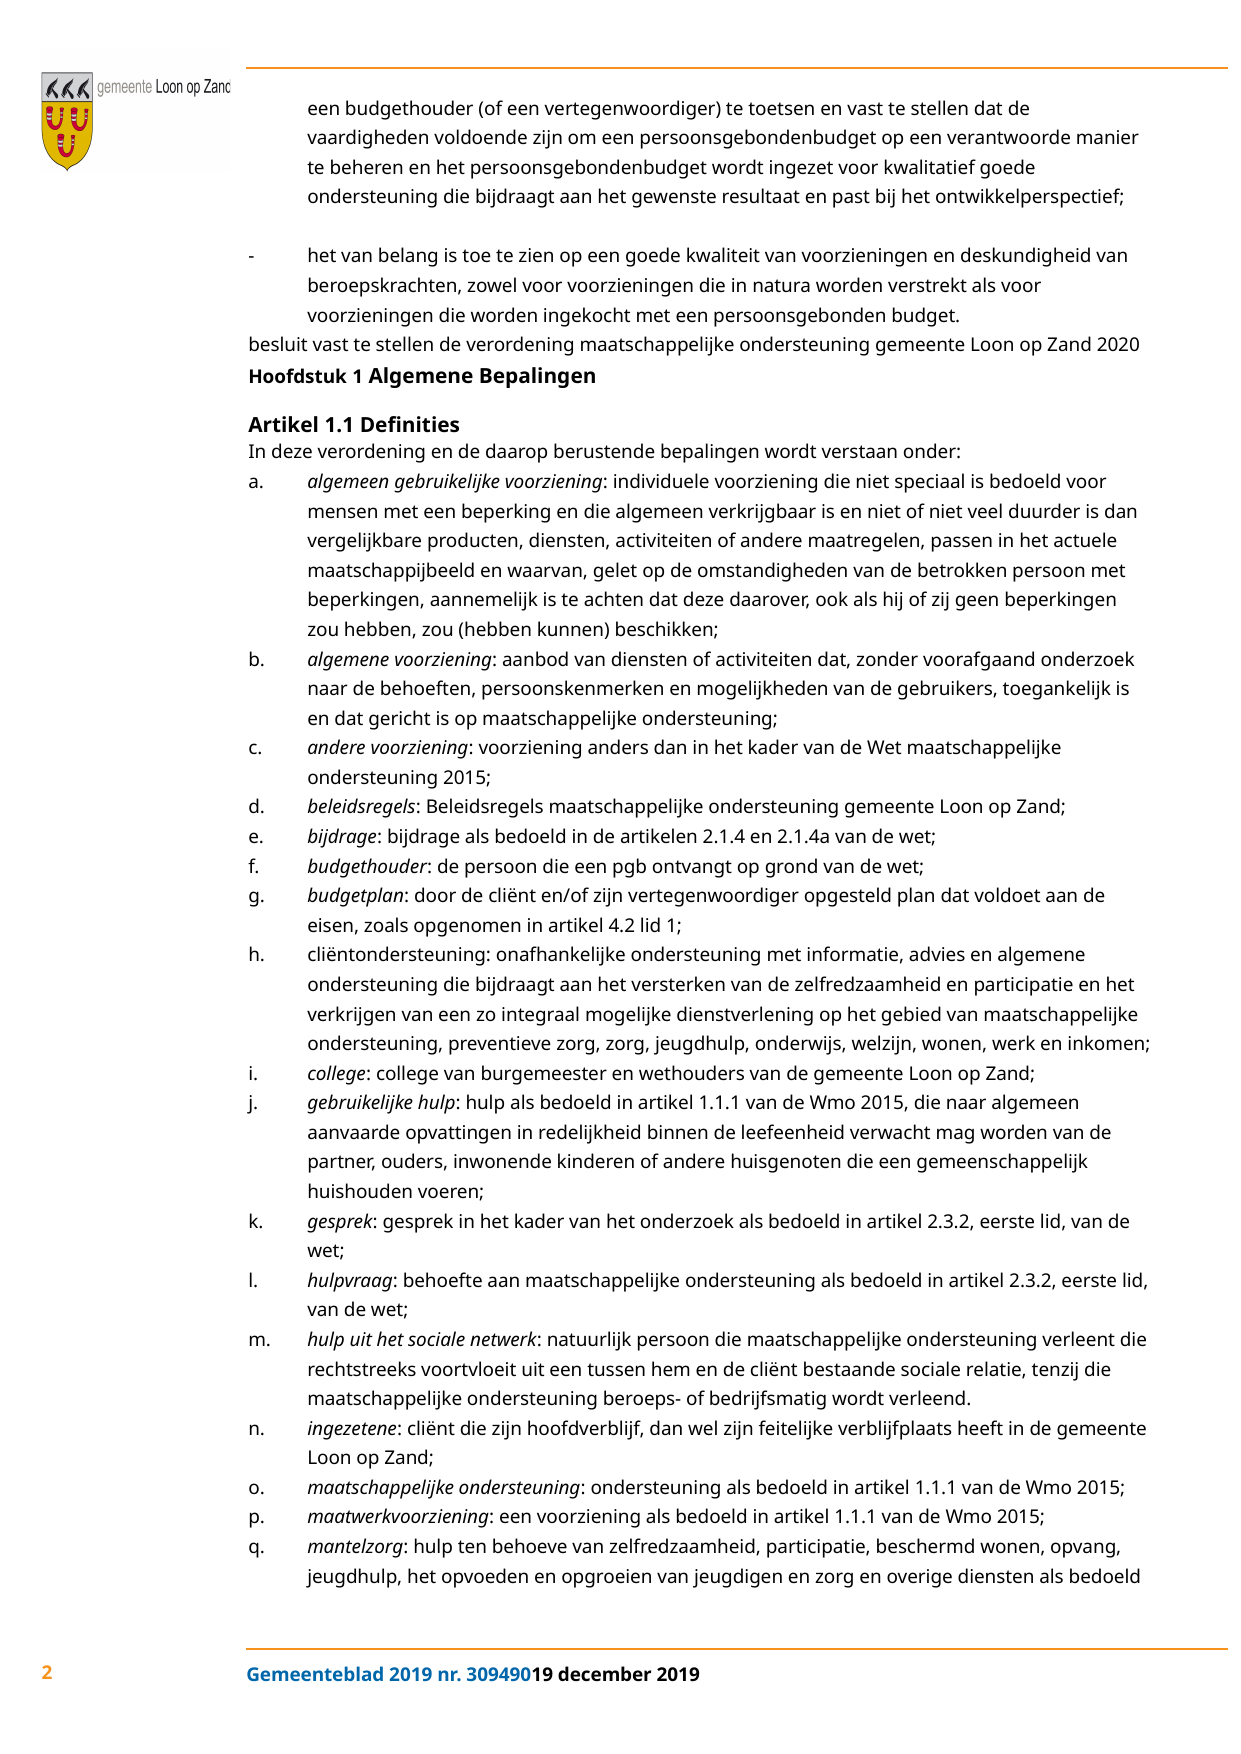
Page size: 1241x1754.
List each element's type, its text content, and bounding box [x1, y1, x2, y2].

list een budgethouder (of een vertegenwoordiger) te toetsen en vast te stellen dat de vaardigheden voldoende zijn om een persoonsgebondenbudget op een verantwoorde manier te beheren en het persoonsgebondenbudget wordt ingezet voor kwalitatief goede ondersteuning die bijdraagt aan het gewenste resultaat en past bij het ontwikkelperspectief; [248, 95, 1152, 209]
list hulpvraag: behoefte aan maatschappelijke ondersteuning als bedoeld in artikel 2.3.2, eerste lid, van de wet; [248, 1267, 1152, 1322]
picture [41, 47, 231, 172]
list maatschappelijke ondersteuning: ondersteuning als bedoeld in artikel 1.1.1 van de Wmo 2015; [248, 1474, 1152, 1500]
list algemene voorziening: aanbod van diensten of activiteiten dat, zonder voorafgaand onderzoek naar de behoeften, persoonskenmerken en mogelijkheden van de gebruikers, toegankelijk is en dat gericht is op maatschappelijke ondersteuning; [248, 646, 1152, 731]
list hulp uit het sociale netwerk: natuurlijk persoon die maatschappelijke ondersteuning verleent die rechtstreeks voortvloeit uit een tussen hem en de cliënt bestaande sociale relatie, tenzij die maatschappelijke ondersteuning beroeps- of bedrijfsmatig wordt verleend. [248, 1326, 1152, 1411]
list gebruikelijke hulp: hulp als bedoeld in artikel 1.1.1 van de Wmo 2015, die naar algemeen aanvaarde opvattingen in redelijkheid binnen de leefeenheid verwacht mag worden van de partner, ouders, inwonende kinderen of andere huisgenoten die een gemeenschappelijk huishouden voeren; [248, 1089, 1152, 1204]
text In deze verordening en de daarop berustende bepalingen wordt verstaan onder: [248, 439, 1152, 464]
list bijdrage: bijdrage als bedoeld in de artikelen 2.1.4 en 2.1.4a van de wet; [248, 823, 1152, 849]
text Artikel 1.1 Definities [248, 410, 1152, 439]
list cliëntondersteuning: onafhankelijke ondersteuning met informatie, advies en algemene ondersteuning die bijdraagt aan het versterken van de zelfredzaamheid en participatie en het verkrijgen van een zo integraal mogelijke dienstverlening op het gebied van maatschappelijke ondersteuning, preventieve zorg, zorg, jeugdhulp, onderwijs, welzijn, wonen, werk en inkomen; [248, 942, 1152, 1056]
list andere voorziening: voorziening anders dan in het kader van de Wet maatschappelijke ondersteuning 2015; [248, 734, 1152, 790]
list beleidsregels: Beleidsregels maatschappelijke ondersteuning gemeente Loon op Zand; [248, 794, 1152, 819]
list het van belang is toe te zien op een goede kwaliteit van voorzieningen en deskundigheid van beroepskrachten, zowel voor voorzieningen die in natura worden verstrekt als voor voorzieningen die worden ingekocht met een persoonsgebonden budget. [248, 243, 1152, 328]
list maatwerkvoorziening: een voorziening als bedoeld in artikel 1.1.1 van de Wmo 2015; [248, 1504, 1152, 1529]
list college: college van burgemeester en wethouders van de gemeente Loon op Zand; [248, 1060, 1152, 1086]
list mantelzorg: hulp ten behoeve van zelfredzaamheid, participatie, beschermd wonen, opvang, jeugdhulp, het opvoeden en opgroeien van jeugdigen en zorg en overige diensten als bedoeld [248, 1533, 1152, 1589]
list ingezetene: cliënt die zijn hoofdverblijf, dan wel zijn feitelijke verblijfplaats heeft in de gemeente Loon op Zand; [248, 1415, 1152, 1470]
list budgetplan: door de cliënt en/of zijn vertegenwoordiger opgesteld plan dat voldoet aan de eisen, zoals opgenomen in artikel 4.2 lid 1; [248, 882, 1152, 938]
text besluit vast te stellen de verordening maatschappelijke ondersteuning gemeente Loon op Zand 2020 [248, 331, 1152, 357]
list gesprek: gesprek in het kader van het onderzoek als bedoeld in artikel 2.3.2, eerste lid, van de wet; [248, 1208, 1152, 1263]
list algemeen gebruikelijke voorziening: individuele voorziening die niet speciaal is bedoeld voor mensen met een beperking en die algemeen verkrijgbaar is en niet of niet veel duurder is dan vergelijkbare producten, diensten, activiteiten of andere maatregelen, passen in het actuele maatschappijbeeld en waarvan, gelet op de omstandigheden van de betrokken persoon met beperkingen, aannemelijk is te achten dat deze daarover, ook als hij of zij geen beperkingen zou hebben, zou (hebben kunnen) beschikken; [248, 468, 1152, 642]
list budgethouder: de persoon die een pgb ontvangt op grond van de wet; [248, 853, 1152, 879]
text Hoofdstuk 1 Algemene Bepalingen [248, 361, 1152, 389]
